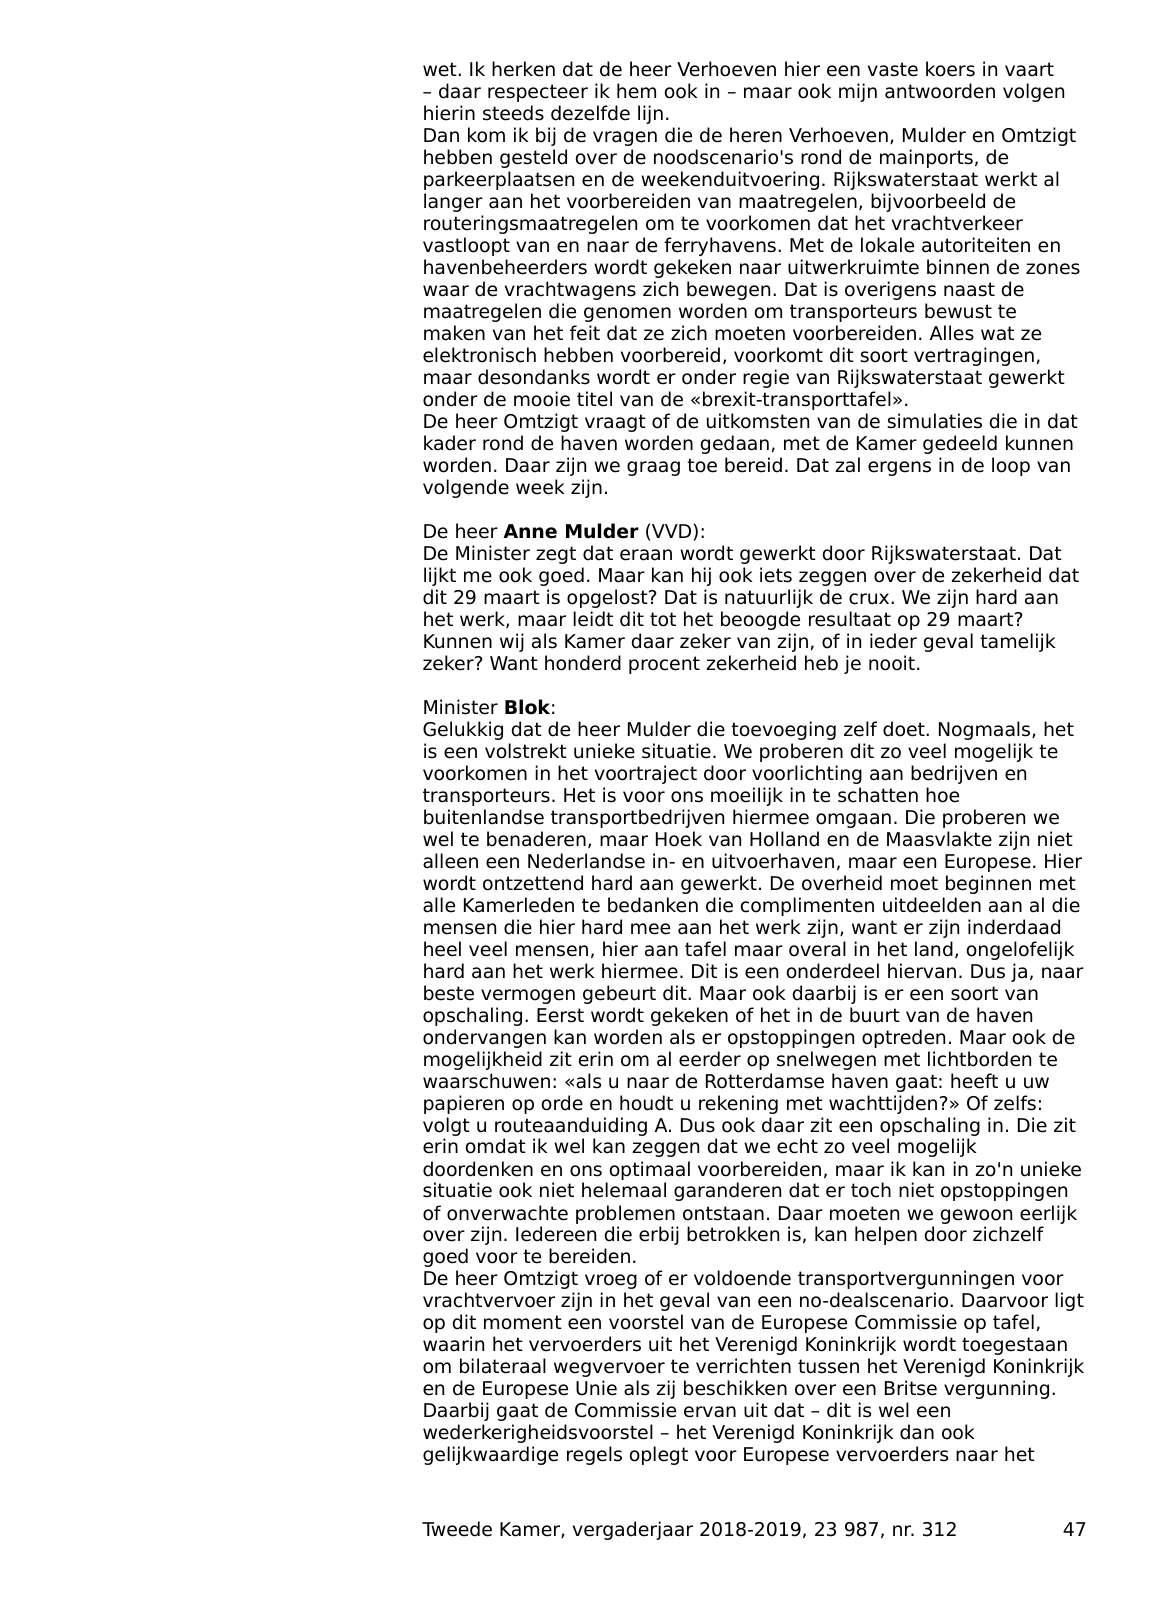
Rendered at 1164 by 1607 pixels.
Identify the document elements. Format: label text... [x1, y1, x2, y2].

text Gelukkig dat de heer Mulder die toevoeging zelf doet. Nogmaals, het is een volstrekt unieke situatie. We proberen dit zo veel mogelijk te voorkomen in het voortraject door voorlichting aan bedrijven en transporteurs. Het is voor ons moeilijk in te schatten hoe buitenlandse transportbedrijven hiermee omgaan. Die proberen we wel te benaderen, maar Hoek van Holland en de Maasvlakte zijn niet alleen een Nederlandse in- en uitvoerhaven, maar een Europese. Hier wordt ontzettend hard aan gewerkt. De overheid moet beginnen met alle Kamerleden te bedanken die complimenten uitdeelden aan al die mensen die hier hard mee aan het werk zijn, want er zijn inderdaad heel veel mensen, hier aan tafel maar overal in het land, ongelofelijk hard aan het werk hiermee. Dit is een onderdeel hiervan. Dus ja, naar beste vermogen gebeurt dit. Maar ook daarbij is er een soort van opschaling. Eerst wordt gekeken of het in de buurt van de haven ondervangen kan worden als er opstoppingen optreden. Maar ook de mogelijkheid zit erin om al eerder op snelwegen met lichtborden te waarschuwen: «als u naar de Rotterdamse haven gaat: heeft u uw papieren op orde en houdt u rekening met wachttijden?» Of zelfs: volgt u routeaanduiding A. Dus ook daar zit een opschaling in. Die zit erin omdat ik wel kan zeggen dat we echt zo veel mogelijk doordenken en ons optimaal voorbereiden, maar ik kan in zo'n unieke situatie ook niet helemaal garanderen dat er toch niet opstoppingen of onverwachte problemen ontstaan. Daar moeten we gewoon eerlijk over zijn. Iedereen die erbij betrokken is, kan helpen door zichzelf goed voor te bereiden. [422, 719, 1087, 1268]
text De heer Omtzigt vraagt of de uitkomsten van de simulaties die in dat kader rond de haven worden gedaan, met de Kamer gedeeld kunnen worden. Daar zijn we graag toe bereid. Dat zal ergens in de loop van volgende week zijn. [422, 411, 1087, 499]
text Minister Blok: [422, 697, 1087, 719]
text De heer Anne Mulder (VVD): [422, 521, 1087, 543]
text wet. Ik herken dat de heer Verhoeven hier een vaste koers in vaart – daar respecteer ik hem ook in – maar ook mijn antwoorden volgen hierin steeds dezelfde lijn. [422, 59, 1087, 125]
text De heer Omtzigt vroeg of er voldoende transportvergunningen voor vrachtvervoer zijn in het geval van een no-dealscenario. Daarvoor ligt op dit moment een voorstel van de Europese Commissie op tafel, waarin het vervoerders uit het Verenigd Koninkrijk wordt toegestaan om bilateraal wegvervoer te verrichten tussen het Verenigd Koninkrijk en de Europese Unie als zij beschikken over een Britse vergunning. Daarbij gaat de Commissie ervan uit dat – dit is wel een wederkerigheidsvoorstel – het Verenigd Koninkrijk dan ook gelijkwaardige regels oplegt voor Europese vervoerders naar het [422, 1268, 1087, 1466]
text Dan kom ik bij de vragen die de heren Verhoeven, Mulder en Omtzigt hebben gesteld over de noodscenario's rond de mainports, de parkeerplaatsen en de weekenduitvoering. Rijkswaterstaat werkt al langer aan het voorbereiden van maatregelen, bijvoorbeeld de routeringsmaatregelen om te voorkomen dat het vrachtverkeer vastloopt van en naar de ferryhavens. Met de lokale autoriteiten en havenbeheerders wordt gekeken naar uitwerkruimte binnen de zones waar de vrachtwagens zich bewegen. Dat is overigens naast de maatregelen die genomen worden om transporteurs bewust te maken van het feit dat ze zich moeten voorbereiden. Alles wat ze elektronisch hebben voorbereid, voorkomt dit soort vertragingen, maar desondanks wordt er onder regie van Rijkswaterstaat gewerkt onder de mooie titel van de «brexit-transporttafel». [422, 125, 1087, 411]
text De Minister zegt dat eraan wordt gewerkt door Rijkswaterstaat. Dat lijkt me ook goed. Maar kan hij ook iets zeggen over de zekerheid dat dit 29 maart is opgelost? Dat is natuurlijk de crux. We zijn hard aan het werk, maar leidt dit tot het beoogde resultaat op 29 maart? Kunnen wij als Kamer daar zeker van zijn, of in ieder geval tamelijk zeker? Want honderd procent zekerheid heb je nooit. [422, 543, 1087, 675]
